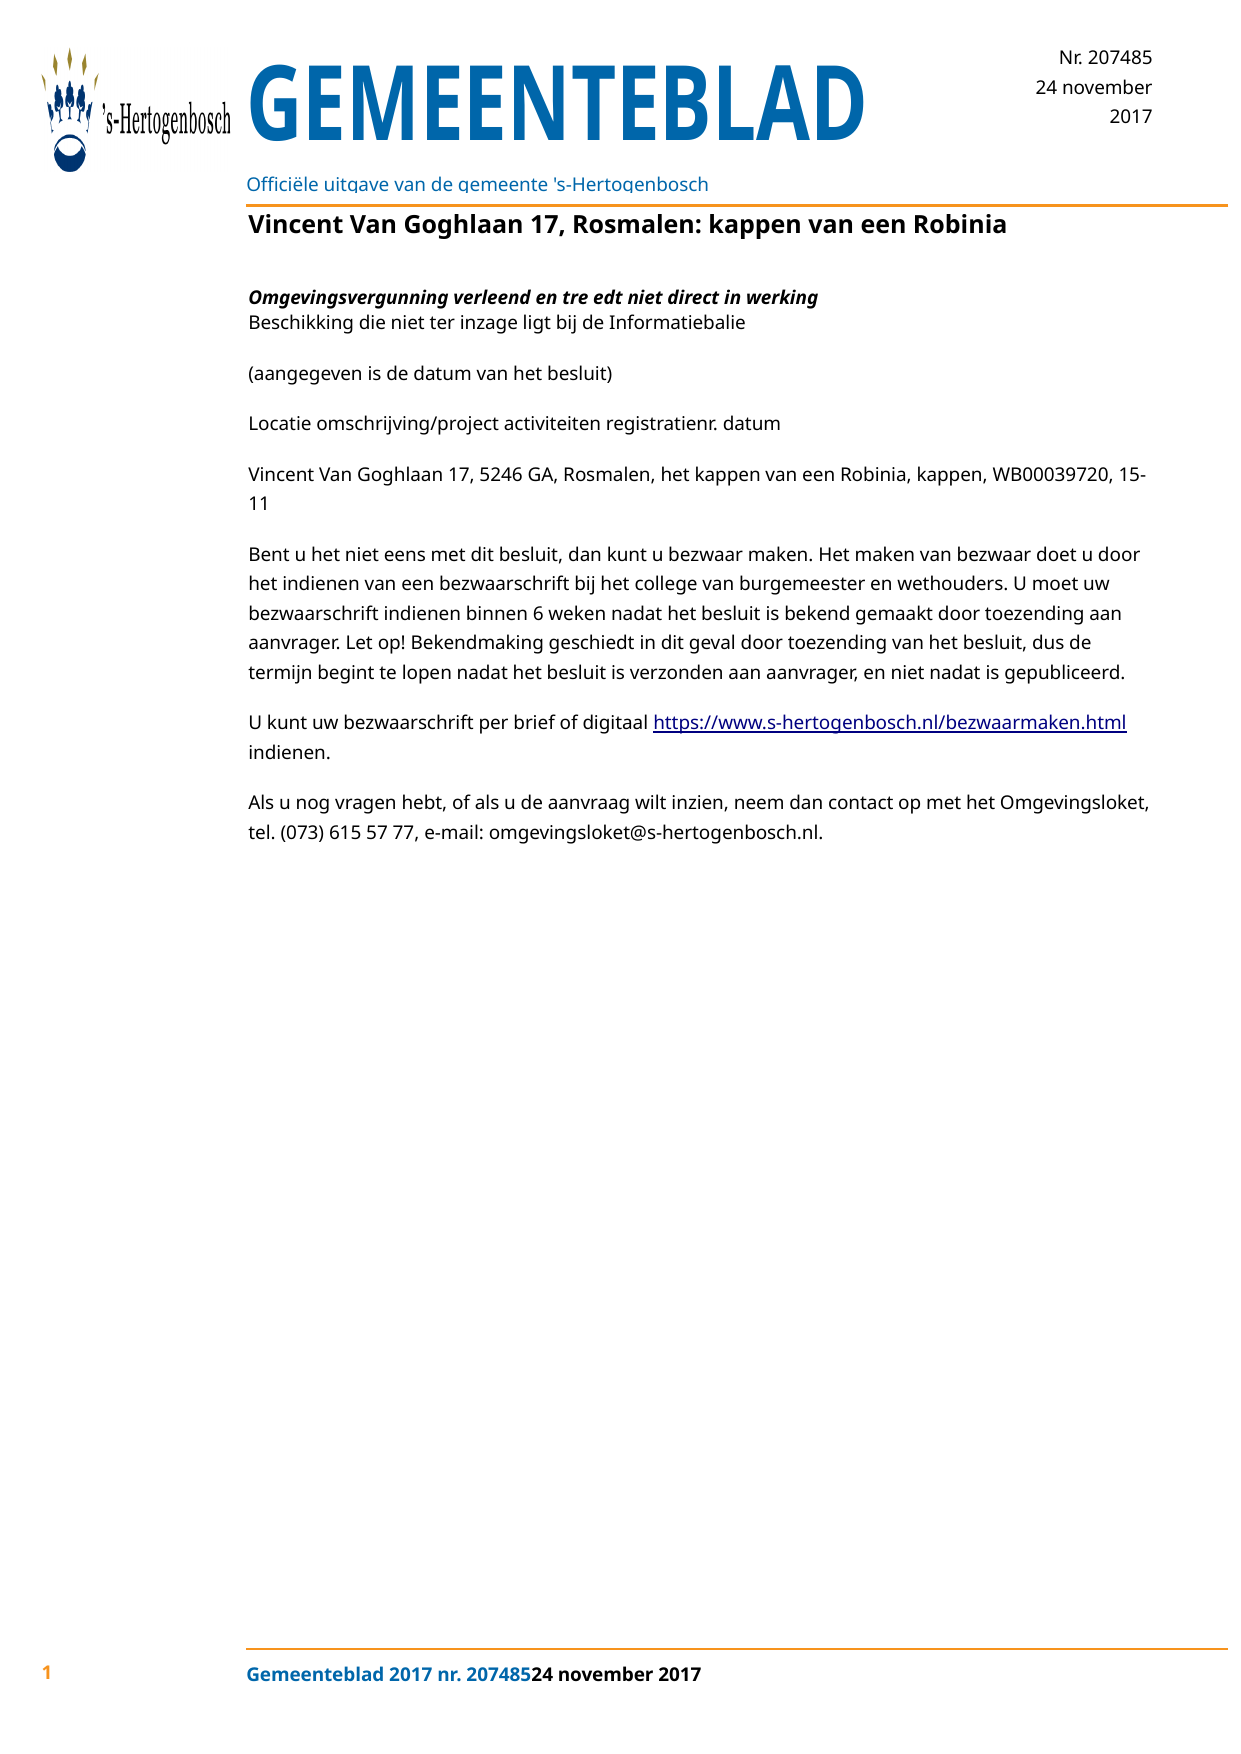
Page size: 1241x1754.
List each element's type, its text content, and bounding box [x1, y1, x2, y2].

text U kunt uw bezwaarschrift per brief of digitaal https://www.s-hertogenbosch.nl/bezwaarmaken.html indienen. [248, 709, 1152, 765]
text Locatie omschrijving/project activiteiten registratienr. datum [248, 410, 1152, 436]
picture [41, 47, 231, 172]
text (aangegeven is de datum van het besluit) [248, 360, 1152, 386]
text Vincent Van Goghlaan 17, 5246 GA, Rosmalen, het kappen van een Robinia, kappen, WB00039720, 15-11 [248, 461, 1152, 516]
text Als u nog vragen hebt, of als u de aanvraag wilt inzien, neem dan contact op met het Omgevingsloket, tel. (073) 615 57 77, e-mail: omgevingsloket@s-hertogenbosch.nl. [248, 789, 1152, 845]
text Beschikking die niet ter inzage ligt bij de Informatiebalie [248, 309, 1152, 335]
text Bent u het niet eens met dit besluit, dan kunt u bezwaar maken. Het maken van bezwaar doet u door het indienen van een bezwaarschrift bij het college van burgemeester en wethouders. U moet uw bezwaarschrift indienen binnen 6 weken nadat het besluit is bekend gemaakt door toezending aan aanvrager. Let op! Bekendmaking geschiedt in dit geval door toezending van het besluit, dus de termijn begint te lopen nadat het besluit is verzonden aan aanvrager, en niet nadat is gepubliceerd. [248, 541, 1152, 685]
text Vincent Van Goghlaan 17, Rosmalen: kappen van een Robinia [248, 207, 1152, 241]
text Omgevingsvergunning verleend en tre edt niet direct in werking [248, 284, 1152, 309]
